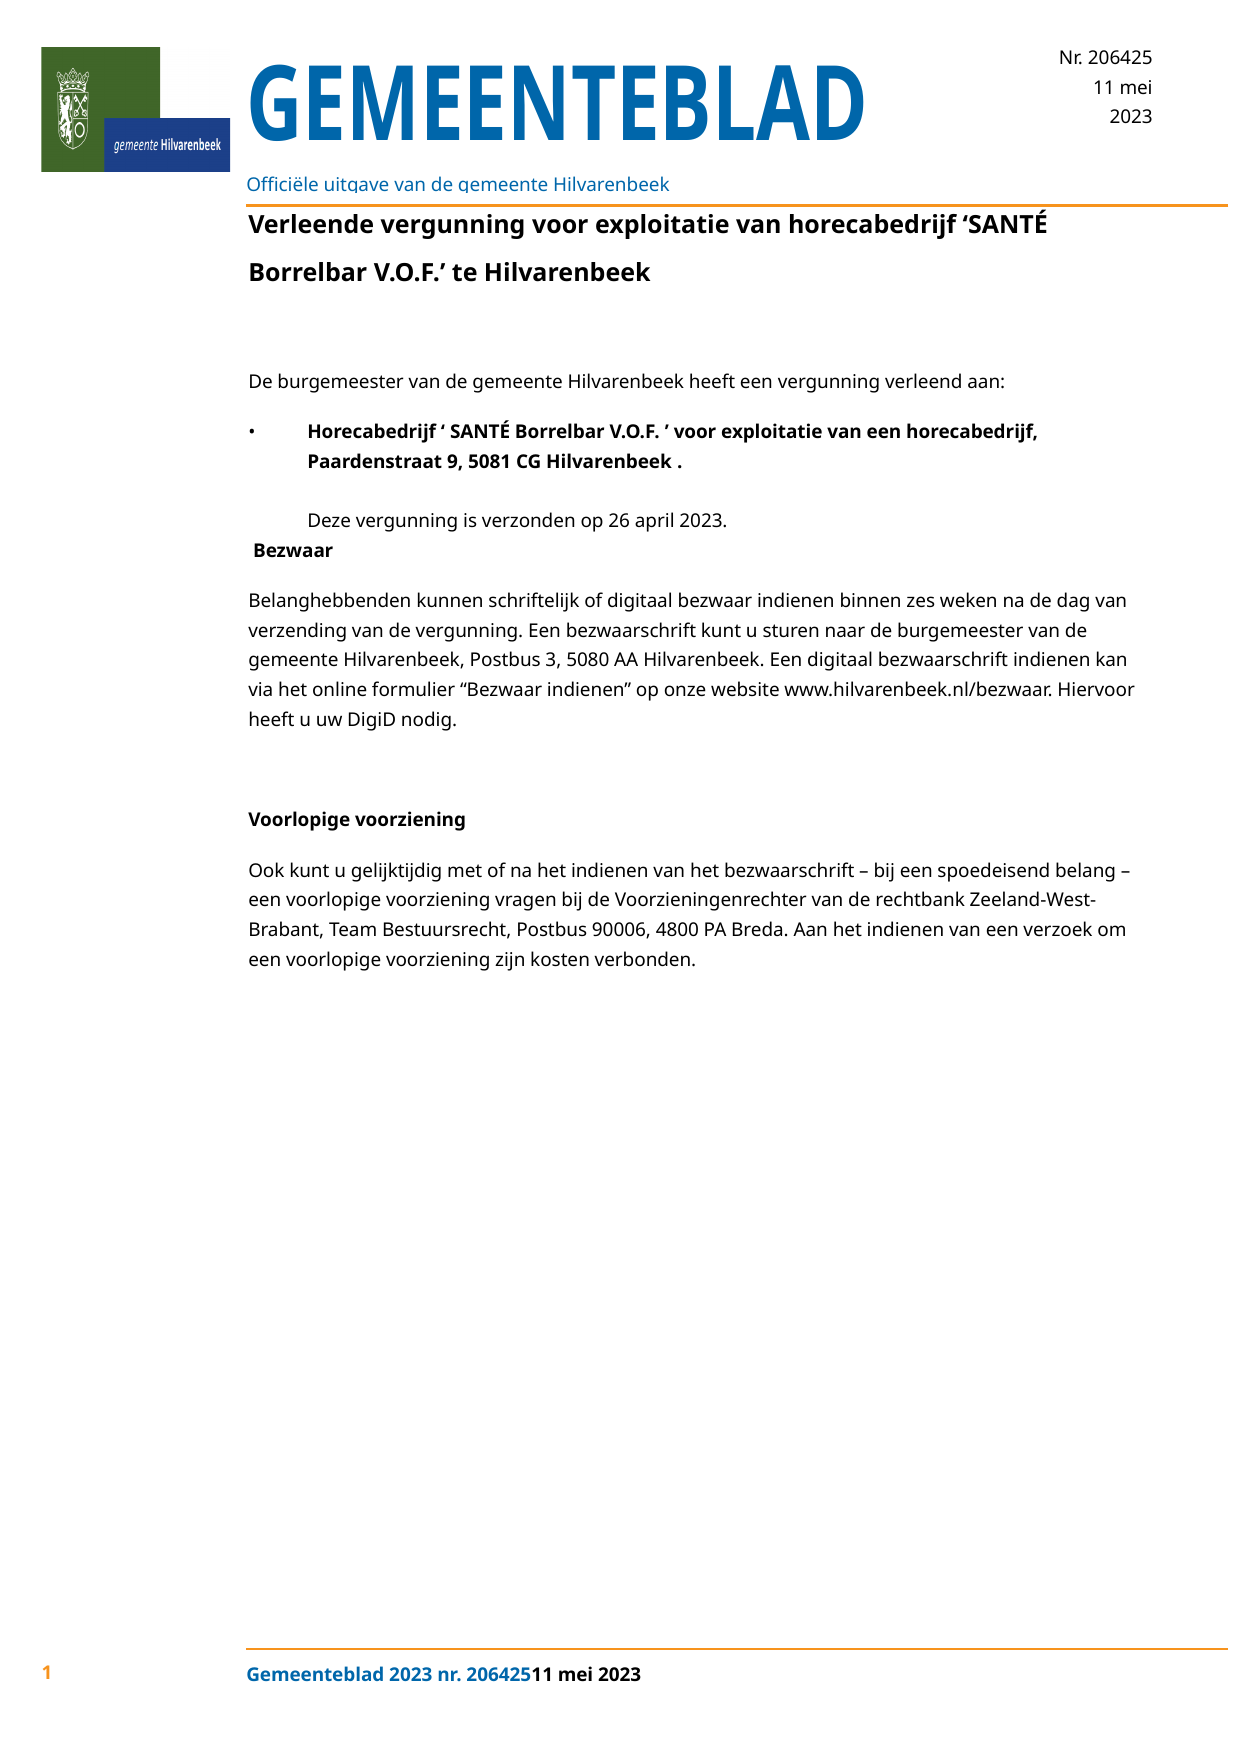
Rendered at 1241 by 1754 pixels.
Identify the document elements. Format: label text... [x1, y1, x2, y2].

list Deze vergunning is verzonden op 26 april 2023. [248, 507, 1152, 533]
picture [41, 47, 231, 172]
text Ook kunt u gelijktijdig met of na het indienen van het bezwaarschrift – bij een spoedeisend belang – een voorlopige voorziening vragen bij de Voorzieningenrechter van de rechtbank Zeeland-West-Brabant, Team Bestuursrecht, Postbus 90006, 4800 PA Breda. Aan het indienen van een verzoek om een voorlopige voorziening zijn kosten verbonden. [248, 857, 1152, 972]
text Belanghebbenden kunnen schriftelijk of digitaal bezwaar indienen binnen zes weken na de dag van verzending van de vergunning. Een bezwaarschrift kunt u sturen naar de burgemeester van de gemeente Hilvarenbeek, Postbus 3, 5080 AA Hilvarenbeek. Een digitaal bezwaarschrift indienen kan via het online formulier “Bezwaar indienen” op onze website www.hilvarenbeek.nl/bezwaar. Hiervoor heeft u uw DigiD nodig. [248, 587, 1152, 732]
text De burgemeester van de gemeente Hilvarenbeek heeft een vergunning verleend aan: [248, 368, 1152, 394]
text Bezwaar [248, 537, 1152, 563]
text Voorlopige voorziening [248, 807, 1152, 832]
list Horecabedrijf ‘ SANTÉ Borrelbar V.O.F. ’ voor exploitatie van een horecabedrijf, Paardenstraat 9, 5081 CG Hilvarenbeek . [248, 419, 1152, 474]
text Verleende vergunning voor exploitatie van horecabedrijf ‘SANTÉ Borrelbar V.O.F.’ te Hilvarenbeek [248, 207, 1152, 288]
